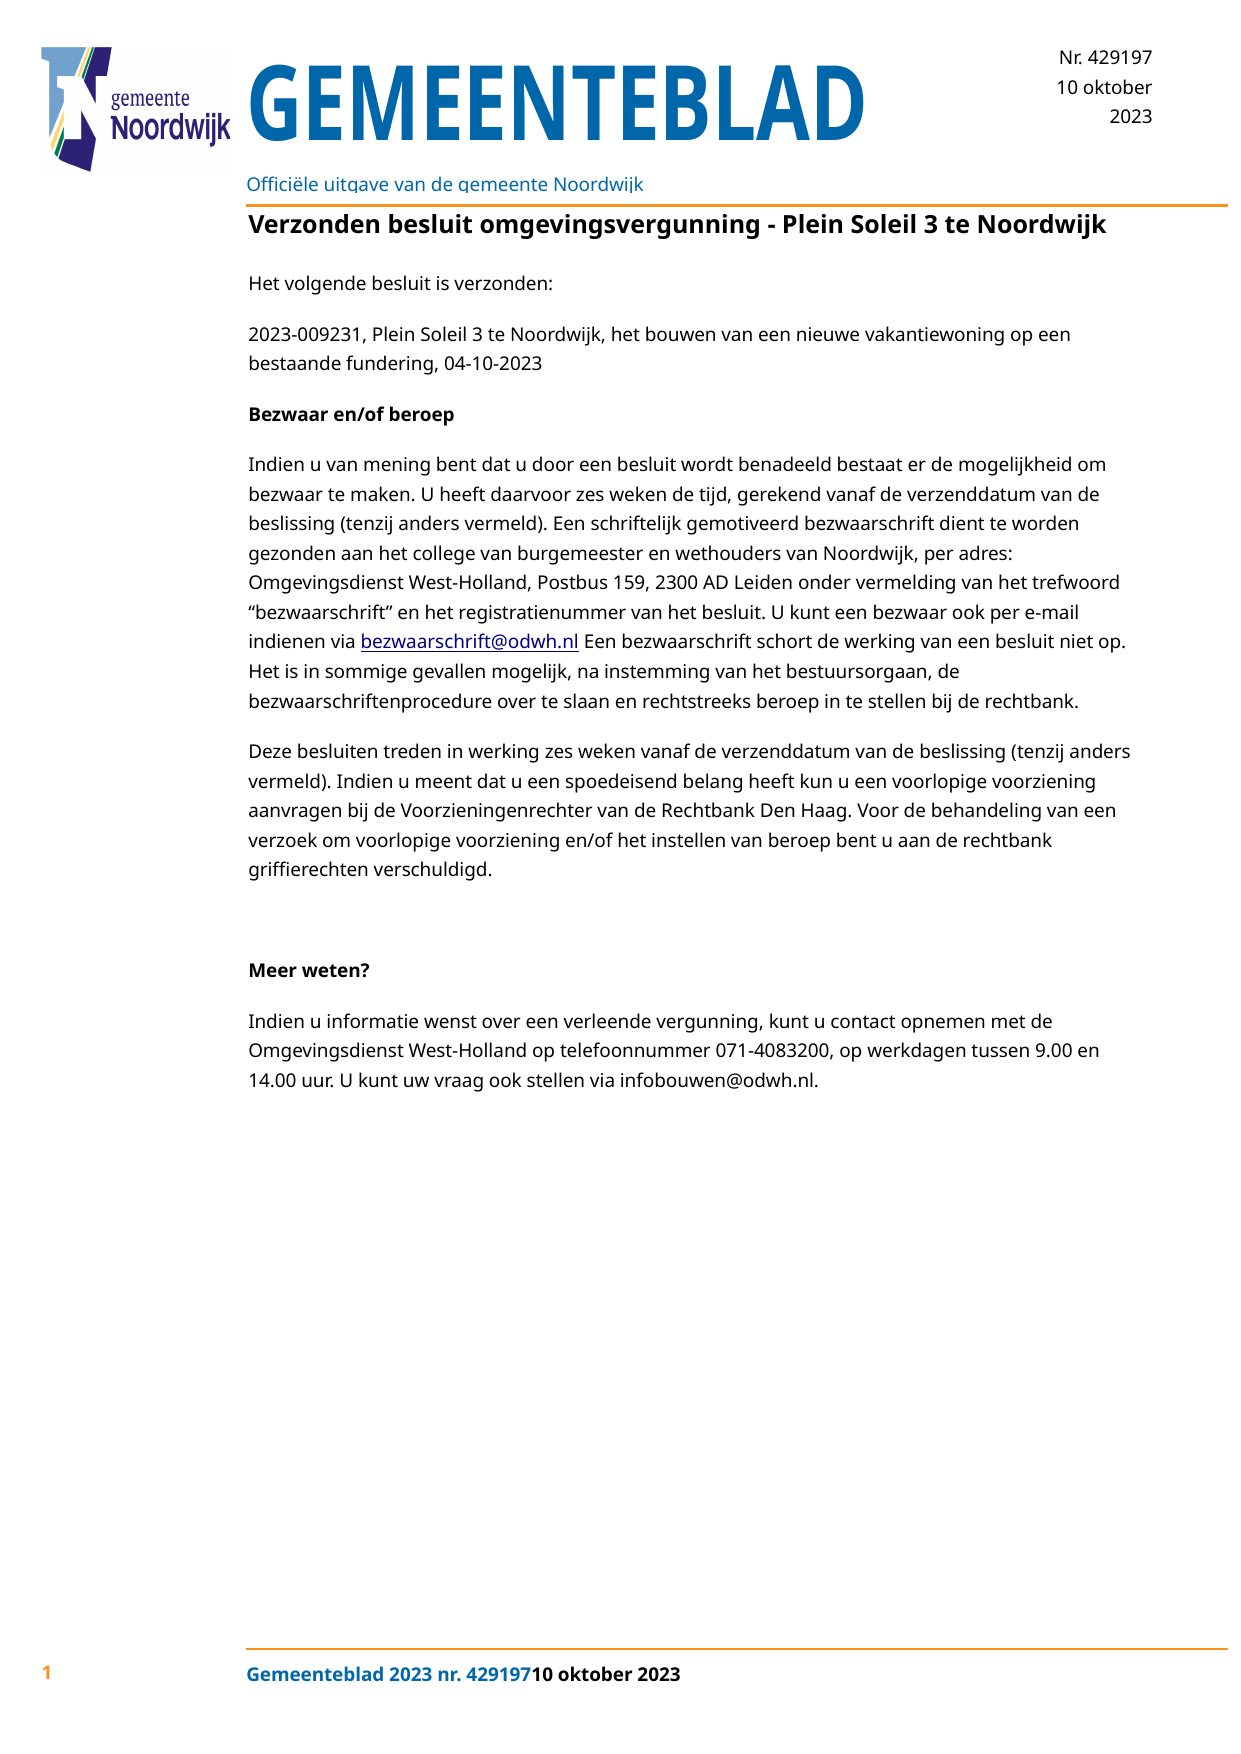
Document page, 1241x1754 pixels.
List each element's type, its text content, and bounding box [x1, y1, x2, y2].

text Deze besluiten treden in werking zes weken vanaf de verzenddatum van de beslissing (tenzij anders vermeld). Indien u meent dat u een spoedeisend belang heeft kun u een voorlopige voorziening aanvragen bij de Voorzieningenrechter van de Rechtbank Den Haag. Voor de behandeling van een verzoek om voorlopige voorziening en/of het instellen van beroep bent u aan de rechtbank griffierechten verschuldigd. [248, 738, 1152, 882]
text Meer weten? [248, 957, 1152, 983]
text 2023-009231, Plein Soleil 3 te Noordwijk, het bouwen van een nieuwe vakantiewoning op een bestaande fundering, 04-10-2023 [248, 321, 1152, 376]
picture [41, 47, 231, 172]
text Bezwaar en/of beroep [248, 401, 1152, 426]
text Indien u van mening bent dat u door een besluit wordt benadeeld bestaat er de mogelijkheid om bezwaar te maken. U heeft daarvoor zes weken de tijd, gerekend vanaf de verzenddatum van de beslissing (tenzij anders vermeld). Een schriftelijk gemotiveerd bezwaarschrift dient te worden gezonden aan het college van burgemeester en wethouders van Noordwijk, per adres: Omgevingsdienst West-Holland, Postbus 159, 2300 AD Leiden onder vermelding van het trefwoord “bezwaarschrift” en het registratienummer van het besluit. U kunt een bezwaar ook per e-mail indienen via bezwaarschrift@odwh.nl Een bezwaarschrift schort de werking van een besluit niet op. Het is in sommige gevallen mogelijk, na instemming van het bestuursorgaan, de bezwaarschriftenprocedure over te slaan en rechtstreeks beroep in te stellen bij de rechtbank. [248, 451, 1152, 713]
text Verzonden besluit omgevingsvergunning - Plein Soleil 3 te Noordwijk [248, 207, 1152, 241]
text Indien u informatie wenst over een verleende vergunning, kunt u contact opnemen met de Omgevingsdienst West-Holland op telefoonnummer 071-4083200, op werkdagen tussen 9.00 en 14.00 uur. U kunt uw vraag ook stellen via infobouwen@odwh.nl. [248, 1008, 1152, 1093]
text Het volgende besluit is verzonden: [248, 270, 1152, 296]
